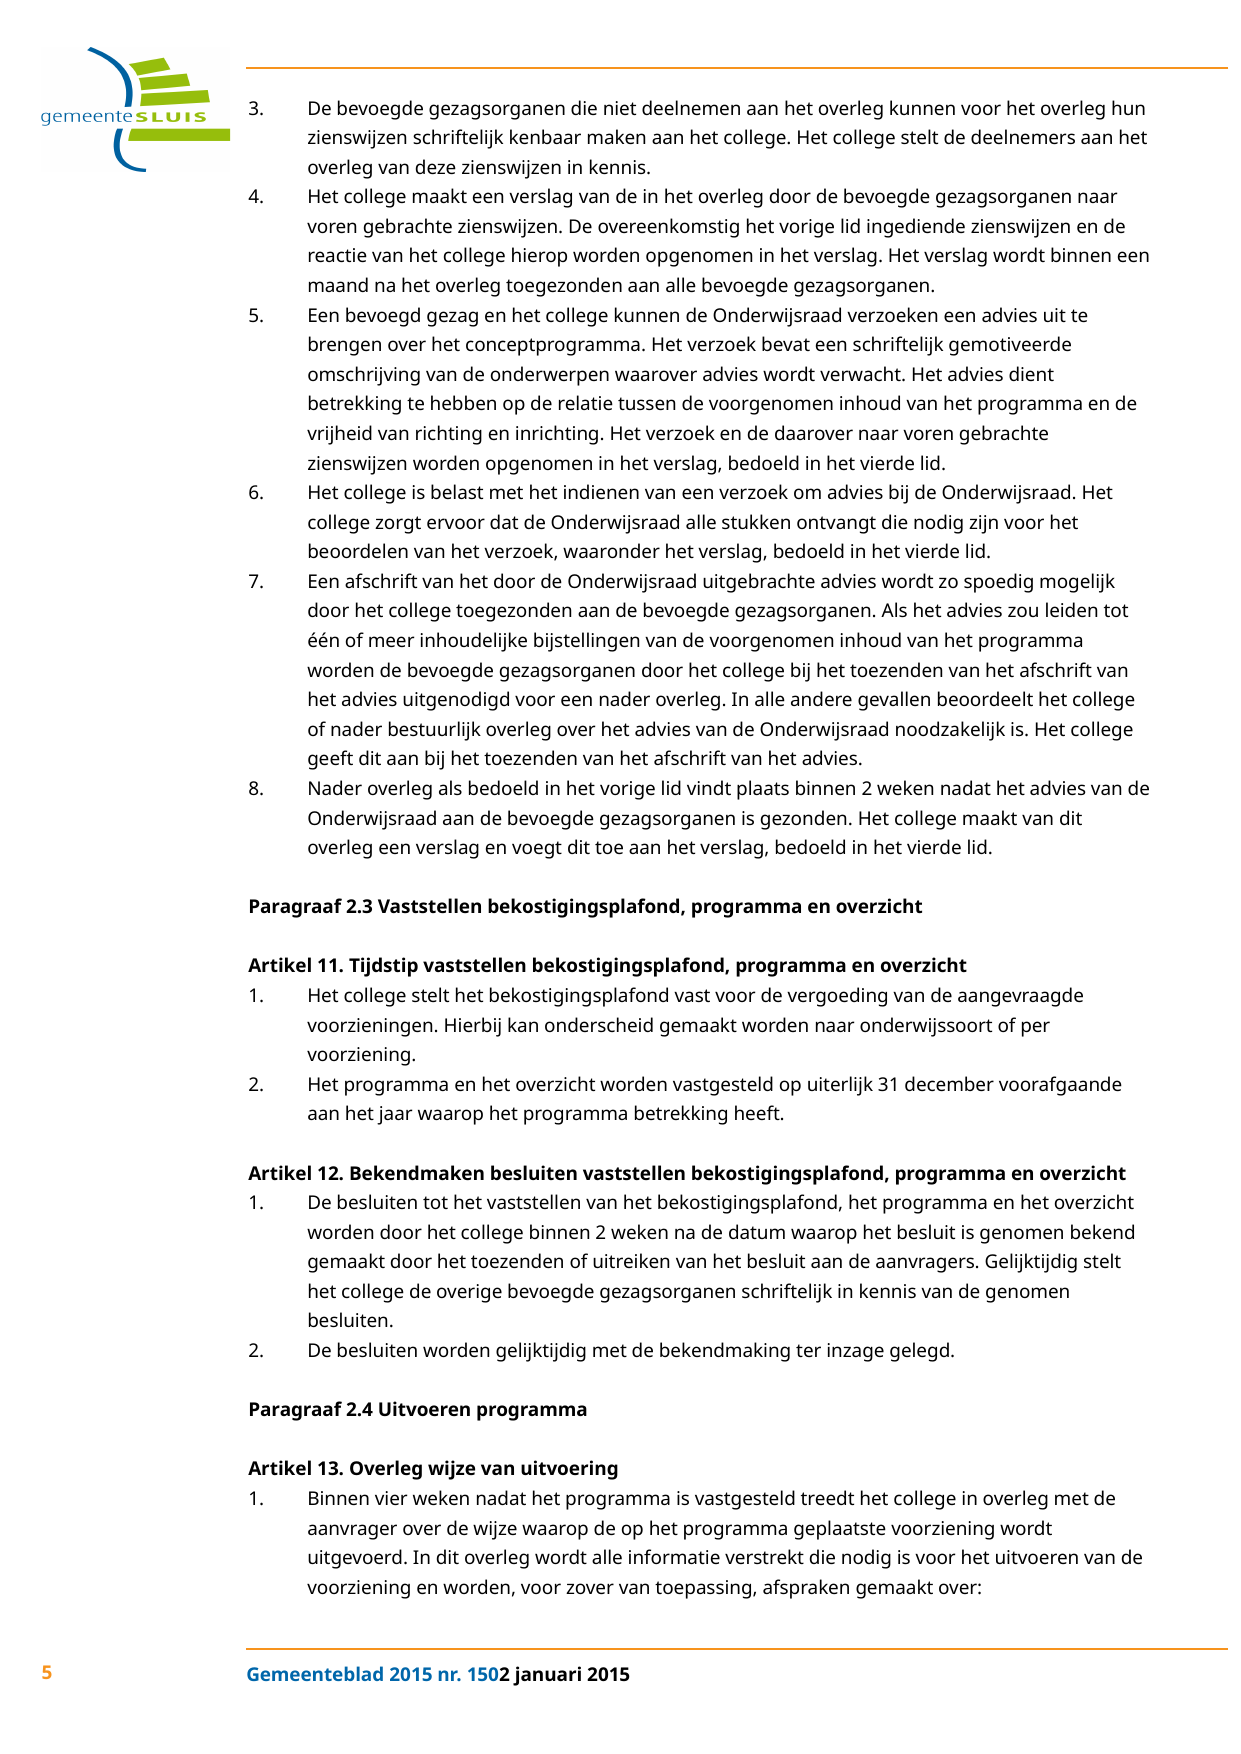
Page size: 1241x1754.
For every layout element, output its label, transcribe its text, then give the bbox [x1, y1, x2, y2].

list Een afschrift van het door de Onderwijsraad uitgebrachte advies wordt zo spoedig mogelijk door het college toegezonden aan de bevoegde gezagsorganen. Als het advies zou leiden tot één of meer inhoudelijke bijstellingen van de voorgenomen inhoud van het programma worden de bevoegde gezagsorganen door het college bij het toezenden van het afschrift van het advies uitgenodigd voor een nader overleg. In alle andere gevallen beoordeelt het college of nader bestuurlijk overleg over het advies van de Onderwijsraad noodzakelijk is. Het college geeft dit aan bij het toezenden van het afschrift van het advies. [248, 568, 1152, 771]
list De besluiten worden gelijktijdig met de bekendmaking ter inzage gelegd. [248, 1337, 1152, 1363]
list Het programma en het overzicht worden vastgesteld op uiterlijk 31 december voorafgaande aan het jaar waarop het programma betrekking heeft. [248, 1071, 1152, 1126]
list Nader overleg als bedoeld in het vorige lid vindt plaats binnen 2 weken nadat het advies van de Onderwijsraad aan de bevoegde gezagsorganen is gezonden. Het college maakt van dit overleg een verslag en voegt dit toe aan het verslag, bedoeld in het vierde lid. [248, 775, 1152, 860]
picture [41, 47, 231, 172]
list Het college maakt een verslag van de in het overleg door de bevoegde gezagsorganen naar voren gebrachte zienswijzen. De overeenkomstig het vorige lid ingediende zienswijzen en de reactie van het college hierop worden opgenomen in het verslag. Het verslag wordt binnen een maand na het overleg toegezonden aan alle bevoegde gezagsorganen. [248, 183, 1152, 298]
list Het college is belast met het indienen van een verzoek om advies bij de Onderwijsraad. Het college zorgt ervoor dat de Onderwijsraad alle stukken ontvangt die nodig zijn voor het beoordelen van het verzoek, waaronder het verslag, bedoeld in het vierde lid. [248, 479, 1152, 564]
text Paragraaf 2.4 Uitvoeren programma [248, 1396, 1152, 1422]
list Binnen vier weken nadat het programma is vastgesteld treedt het college in overleg met de aanvrager over de wijze waarop de op het programma geplaatste voorziening wordt uitgevoerd. In dit overleg wordt alle informatie verstrekt die nodig is voor het uitvoeren van de voorziening en worden, voor zover van toepassing, afspraken gemaakt over: [248, 1485, 1152, 1600]
text Artikel 11. Tijdstip vaststellen bekostigingsplafond, programma en overzicht [248, 953, 1152, 978]
text Artikel 12. Bekendmaken besluiten vaststellen bekostigingsplafond, programma en overzicht [248, 1160, 1152, 1186]
list Een bevoegd gezag en het college kunnen de Onderwijsraad verzoeken een advies uit te brengen over het conceptprogramma. Het verzoek bevat een schriftelijk gemotiveerde omschrijving van de onderwerpen waarover advies wordt verwacht. Het advies dient betrekking te hebben op de relatie tussen de voorgenomen inhoud van het programma en de vrijheid van richting en inrichting. Het verzoek en de daarover naar voren gebrachte zienswijzen worden opgenomen in het verslag, bedoeld in het vierde lid. [248, 302, 1152, 476]
list De besluiten tot het vaststellen van het bekostigingsplafond, het programma en het overzicht worden door het college binnen 2 weken na de datum waarop het besluit is genomen bekend gemaakt door het toezenden of uitreiken van het besluit aan de aanvragers. Gelijktijdig stelt het college de overige bevoegde gezagsorganen schriftelijk in kennis van de genomen besluiten. [248, 1189, 1152, 1333]
list Het college stelt het bekostigingsplafond vast voor de vergoeding van de aangevraagde voorzieningen. Hierbij kan onderscheid gemaakt worden naar onderwijssoort of per voorziening. [248, 982, 1152, 1067]
text Artikel 13. Overleg wijze van uitvoering [248, 1456, 1152, 1481]
text Paragraaf 2.3 Vaststellen bekostigingsplafond, programma en overzicht [248, 893, 1152, 919]
list De bevoegde gezagsorganen die niet deelnemen aan het overleg kunnen voor het overleg hun zienswijzen schriftelijk kenbaar maken aan het college. Het college stelt de deelnemers aan het overleg van deze zienswijzen in kennis. [248, 95, 1152, 180]
